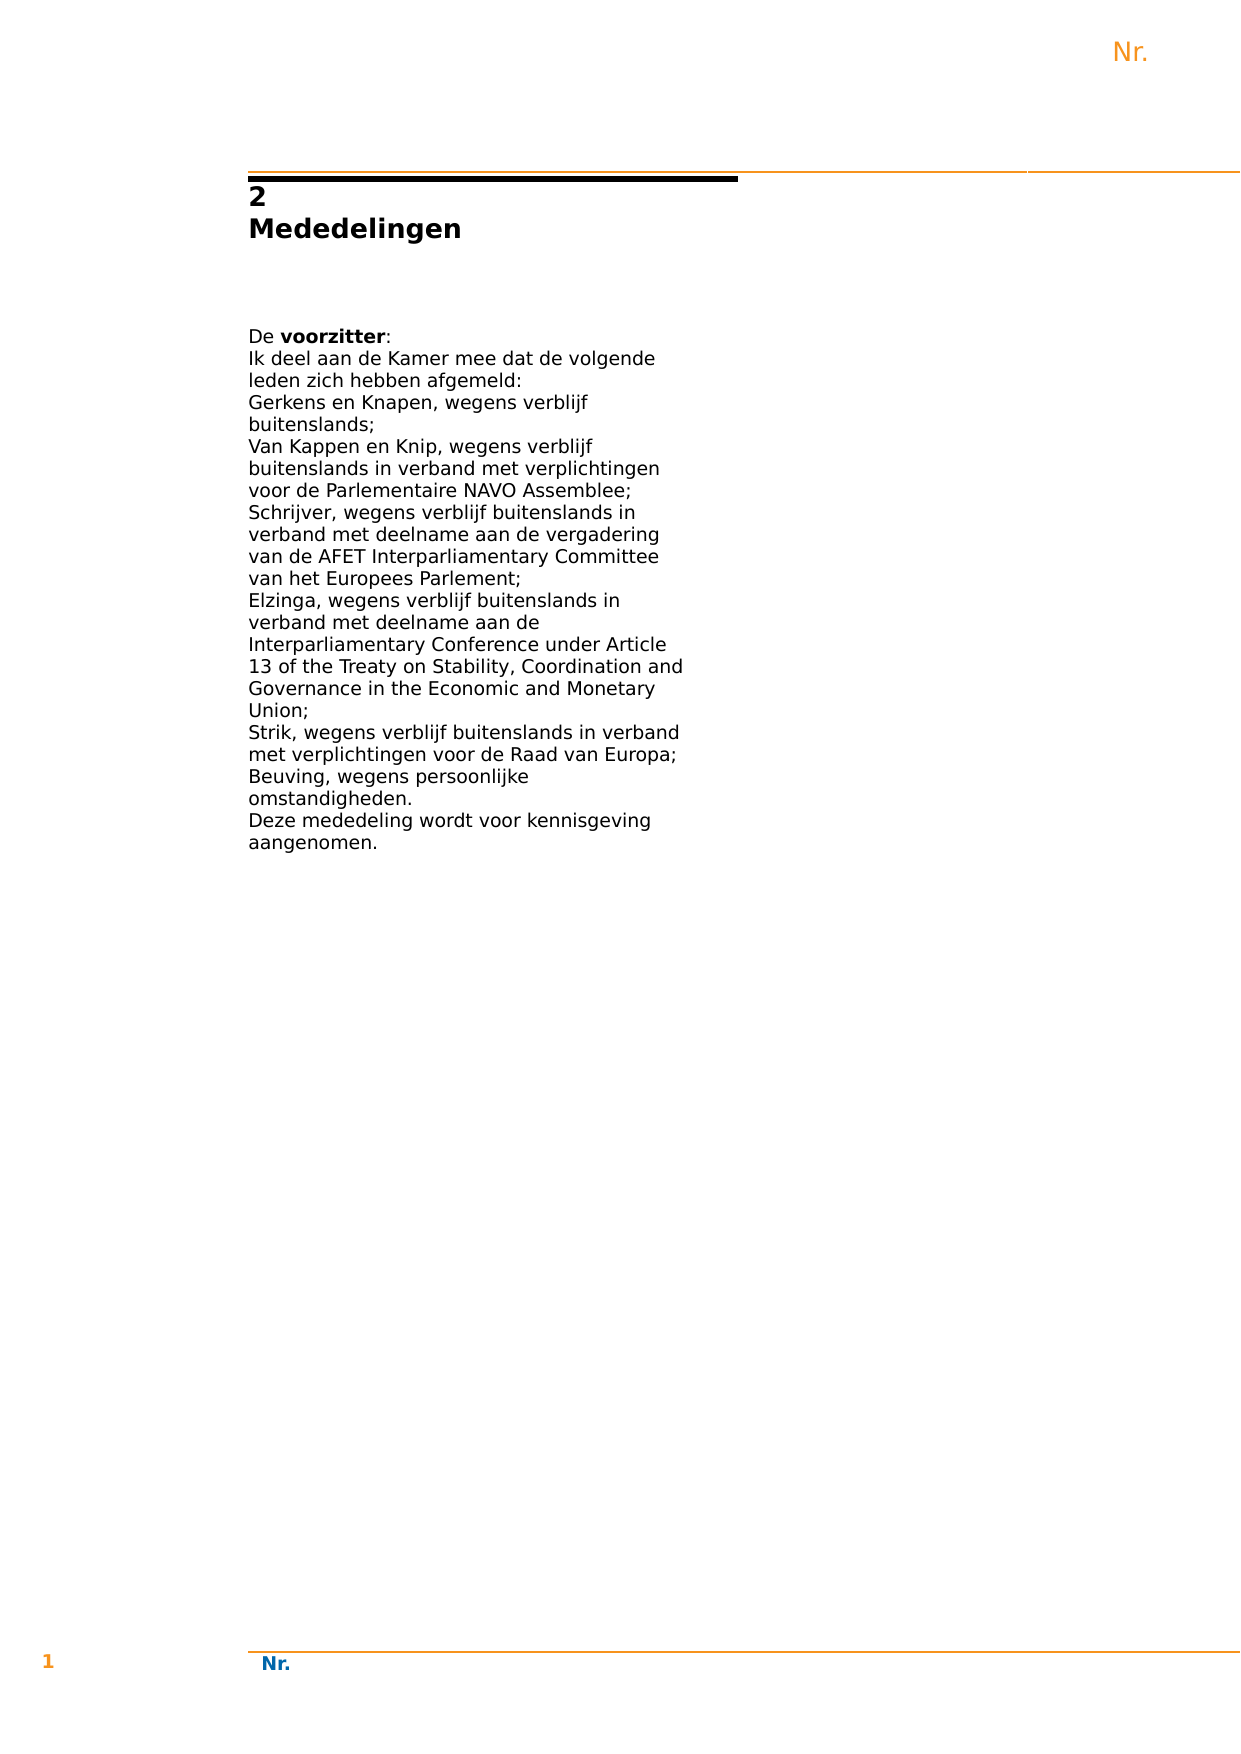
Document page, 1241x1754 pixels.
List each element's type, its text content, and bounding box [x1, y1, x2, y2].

text Strik, wegens verblijf buitenslands in verband met verplichtingen voor de Raad van Europa; [248, 722, 691, 766]
text Ik deel aan de Kamer mee dat de volgende leden zich hebben afgemeld: [248, 348, 691, 392]
text Gerkens en Knapen, wegens verblijf buitenslands; [248, 392, 691, 436]
text Beuving, wegens persoonlijke omstandigheden. [248, 766, 691, 810]
text De voorzitter: [248, 326, 691, 348]
text Schrijver, wegens verblijf buitenslands in verband met deelname aan de vergadering van de AFET Interparliamentary Committee van het Europees Parlement; [248, 502, 691, 590]
text Elzinga, wegens verblijf buitenslands in verband met deelname aan de Interparliamentary Conference under Article 13 of the Treaty on Stability, Coordination and Governance in the Economic and Monetary Union; [248, 590, 691, 722]
title 2 Mededelingen [248, 182, 691, 244]
text Deze mededeling wordt voor kennisgeving aangenomen. [248, 810, 691, 854]
text Van Kappen en Knip, wegens verblijf buitenslands in verband met verplichtingen voor de Parlementaire NAVO Assemblee; [248, 436, 691, 502]
